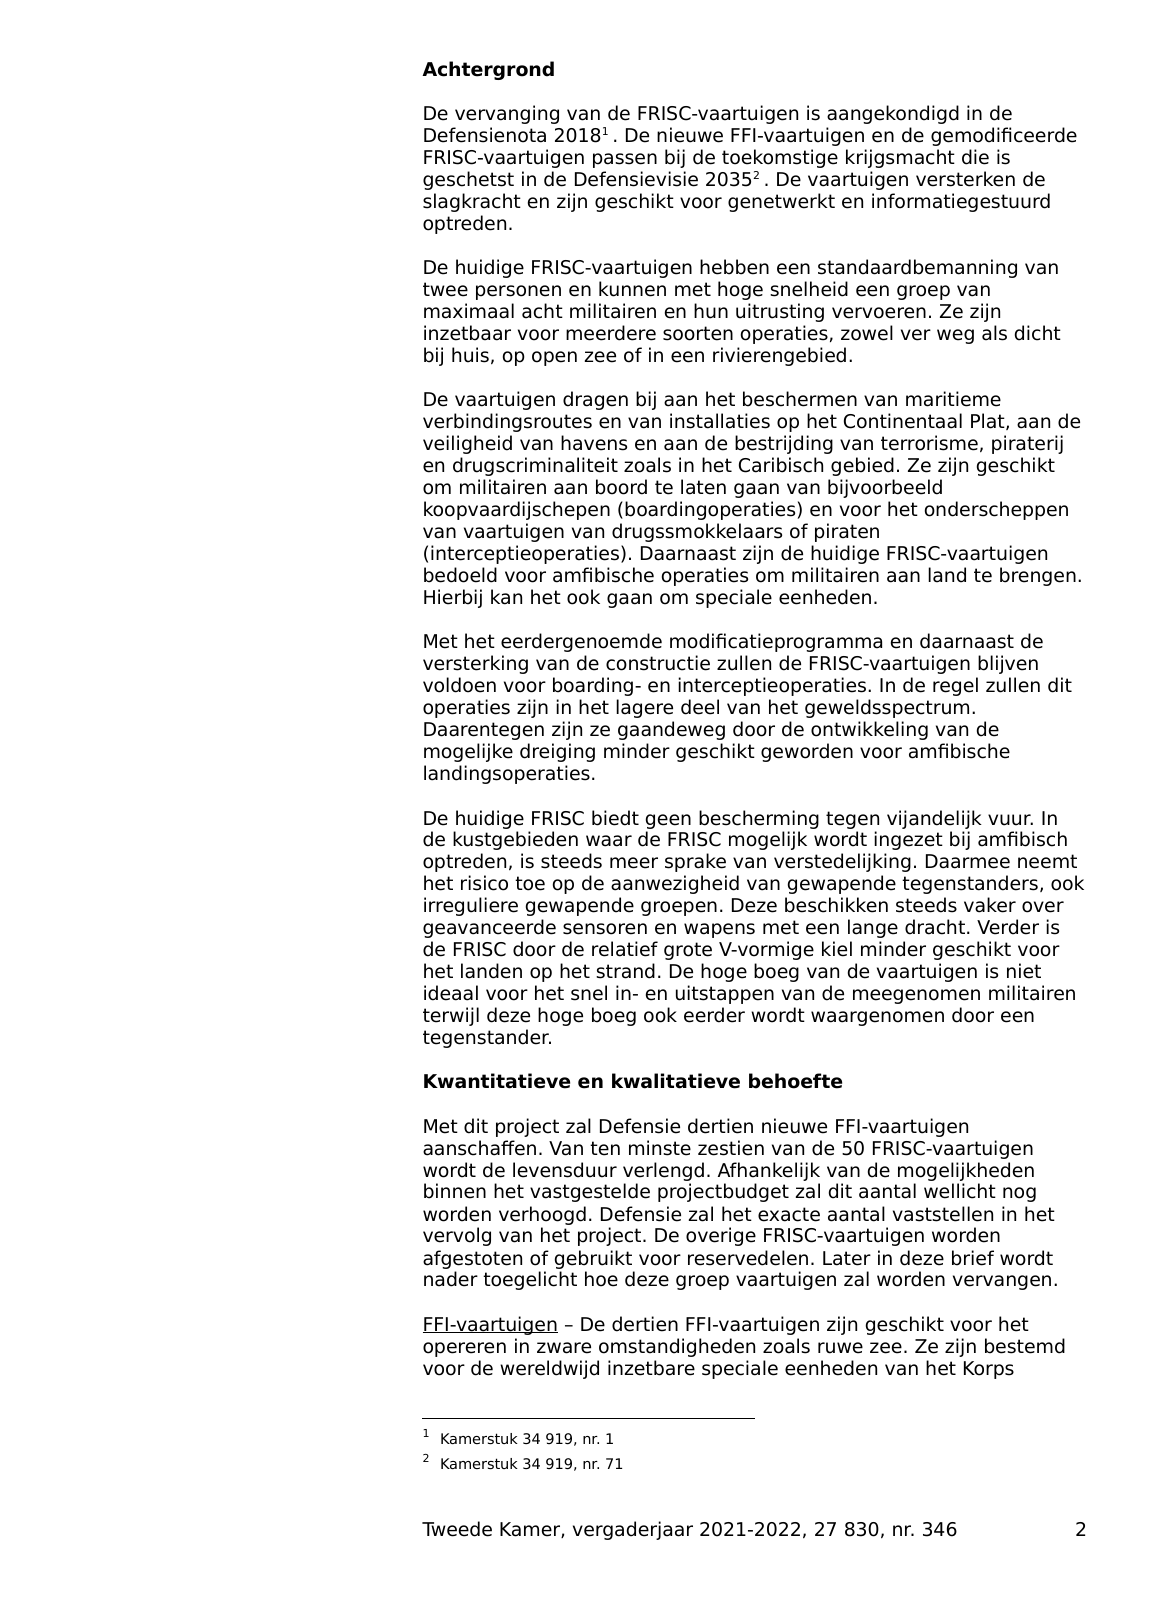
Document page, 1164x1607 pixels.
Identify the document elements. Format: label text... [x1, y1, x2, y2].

text Kamerstuk 34 919, nr. 1 [422, 1427, 1087, 1449]
text Met het eerdergenoemde modificatieprogramma en daarnaast de versterking van de constructie zullen de FRISC-vaartuigen blijven voldoen voor boarding- en interceptieoperaties. In de regel zullen dit operaties zijn in het lagere deel van het geweldsspectrum. Daarentegen zijn ze gaandeweg door de ontwikkeling van de mogelijke dreiging minder geschikt geworden voor amfibische landingsoperaties. [422, 631, 1087, 785]
text De huidige FRISC biedt geen bescherming tegen vijandelijk vuur. In de kustgebieden waar de FRISC mogelijk wordt ingezet bij amfibisch optreden, is steeds meer sprake van verstedelijking. Daarmee neemt het risico toe op de aanwezigheid van gewapende tegenstanders, ook irreguliere gewapende groepen. Deze beschikken steeds vaker over geavanceerde sensoren en wapens met een lange dracht. Verder is de FRISC door de relatief grote V-vormige kiel minder geschikt voor het landen op het strand. De hoge boeg van de vaartuigen is niet ideaal voor het snel in- en uitstappen van de meegenomen militairen terwijl deze hoge boeg ook eerder wordt waargenomen door een tegenstander. [422, 807, 1087, 1049]
text Met dit project zal Defensie dertien nieuwe FFI-vaartuigen aanschaffen. Van ten minste zestien van de 50 FRISC-vaartuigen wordt de levensduur verlengd. Afhankelijk van de mogelijkheden binnen het vastgestelde projectbudget zal dit aantal wellicht nog worden verhoogd. Defensie zal het exacte aantal vaststellen in het vervolg van het project. De overige FRISC-vaartuigen worden afgestoten of gebruikt voor reservedelen. Later in deze brief wordt nader toegelicht hoe deze groep vaartuigen zal worden vervangen. [422, 1116, 1087, 1291]
subtitle Kwantitatieve en kwalitatieve behoefte [422, 1071, 1087, 1093]
subtitle Achtergrond [422, 59, 1087, 81]
text Kamerstuk 34 919, nr. 71 [422, 1452, 1087, 1474]
text De vaartuigen dragen bij aan het beschermen van maritieme verbindingsroutes en van installaties op het Continentaal Plat, aan de veiligheid van havens en aan de bestrijding van terrorisme, piraterij en drugscriminaliteit zoals in het Caribisch gebied. Ze zijn geschikt om militairen aan boord te laten gaan van bijvoorbeeld koopvaardijschepen (boardingoperaties) en voor het onderscheppen van vaartuigen van drugssmokkelaars of piraten (interceptieoperaties). Daarnaast zijn de huidige FRISC-vaartuigen bedoeld voor amfibische operaties om militairen aan land te brengen. Hierbij kan het ook gaan om speciale eenheden. [422, 389, 1087, 609]
text De huidige FRISC-vaartuigen hebben een standaardbemanning van twee personen en kunnen met hoge snelheid een groep van maximaal acht militairen en hun uitrusting vervoeren. Ze zijn inzetbaar voor meerdere soorten operaties, zowel ver weg als dicht bij huis, op open zee of in een rivierengebied. [422, 257, 1087, 367]
text FFI-vaartuigen – De dertien FFI-vaartuigen zijn geschikt voor het opereren in zware omstandigheden zoals ruwe zee. Ze zijn bestemd voor de wereldwijd inzetbare speciale eenheden van het Korps [422, 1313, 1087, 1379]
text De vervanging van de FRISC-vaartuigen is aangekondigd in de Defensienota 2018. De nieuwe FFI-vaartuigen en de gemodificeerde FRISC-vaartuigen passen bij de toekomstige krijgsmacht die is geschetst in de Defensievisie 2035. De vaartuigen versterken de slagkracht en zijn geschikt voor genetwerkt en informatiegestuurd optreden. [422, 103, 1087, 235]
